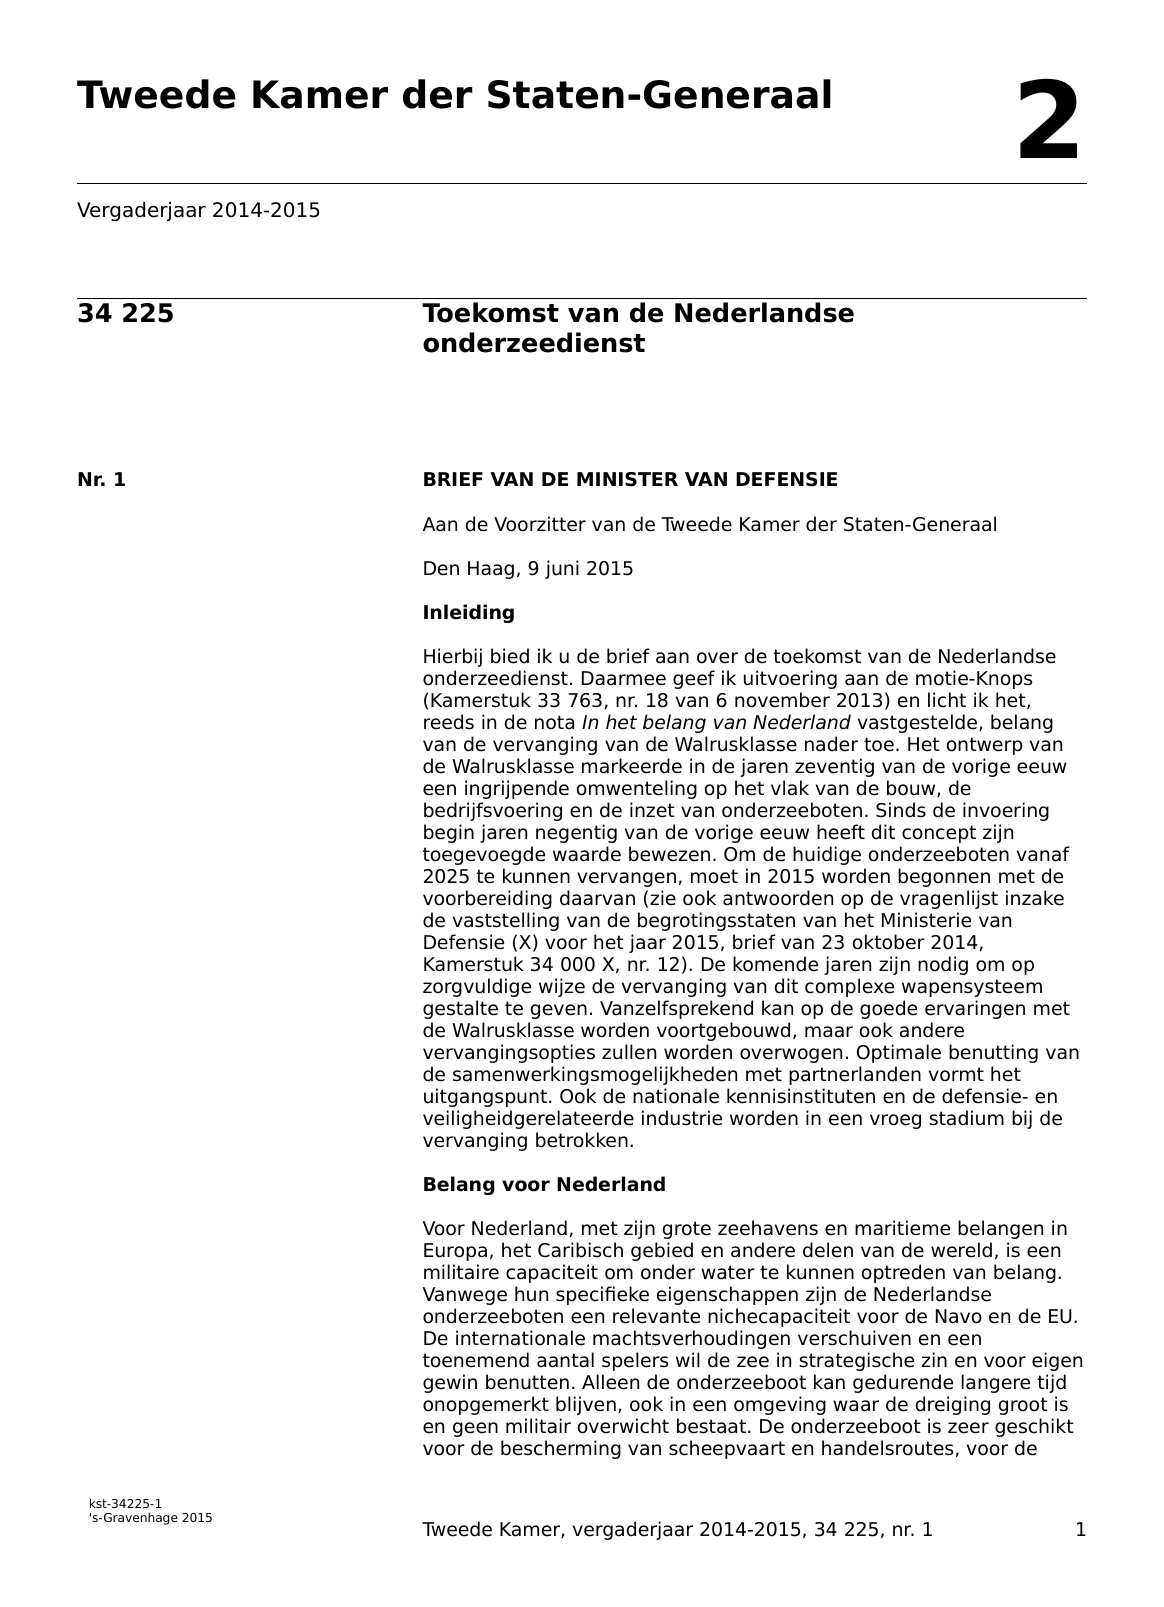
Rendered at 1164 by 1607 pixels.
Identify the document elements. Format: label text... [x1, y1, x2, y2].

subtitle 34 225 Toekomst van de Nederlandse onderzeedienst [77, 299, 1087, 358]
subtitle Inleiding [422, 602, 1087, 624]
subtitle Belang voor Nederland [422, 1174, 1087, 1196]
text Voor Nederland, met zijn grote zeehavens en maritieme belangen in Europa, het Caribisch gebied en andere delen van de wereld, is een militaire capaciteit om onder water te kunnen optreden van belang. Vanwege hun specifieke eigenschappen zijn de Nederlandse onderzeeboten een relevante nichecapaciteit voor de Navo en de EU. De internationale machtsverhoudingen verschuiven en een toenemend aantal spelers wil de zee in strategische zin en voor eigen gewin benutten. Alleen de onderzeeboot kan gedurende langere tijd onopgemerkt blijven, ook in een omgeving waar de dreiging groot is en geen militair overwicht bestaat. De onderzeeboot is zeer geschikt voor de bescherming van scheepvaart en handelsroutes, voor de [422, 1218, 1087, 1460]
text 's-Gravenhage 2015 [88, 1511, 323, 1525]
table_cell Vergaderjaar 2014-2015 [77, 184, 1087, 298]
text Aan de Voorzitter van de Tweede Kamer der Staten-Generaal [422, 513, 1087, 536]
table_header Tweede Kamer der Staten-Generaal [77, 59, 886, 183]
text kst-34225-1 [88, 1497, 323, 1511]
text Hierbij bied ik u de brief aan over de toekomst van de Nederlandse onderzeedienst. Daarmee geef ik uitvoering aan de motie-Knops (Kamerstuk 33 763, nr. 18 van 6 november 2013) en licht ik het, reeds in de nota In het belang van Nederland vastgestelde, belang van de vervanging van de Walrusklasse nader toe. Het ontwerp van de Walrusklasse markeerde in de jaren zeventig van de vorige eeuw een ingrijpende omwenteling op het vlak van de bouw, de bedrijfsvoering en de inzet van onderzeeboten. Sinds de invoering begin jaren negentig van de vorige eeuw heeft dit concept zijn toegevoegde waarde bewezen. Om de huidige onderzeeboten vanaf 2025 te kunnen vervangen, moet in 2015 worden begonnen met de voorbereiding daarvan (zie ook antwoorden op de vragenlijst inzake de vaststelling van de begrotingsstaten van het Ministerie van Defensie (X) voor het jaar 2015, brief van 23 oktober 2014, Kamerstuk 34 000 X, nr. 12). De komende jaren zijn nodig om op zorgvuldige wijze de vervanging van dit complexe wapensysteem gestalte te geven. Vanzelfsprekend kan op de goede ervaringen met de Walrusklasse worden voortgebouwd, maar ook andere vervangingsopties zullen worden overwogen. Optimale benutting van de samenwerkingsmogelijkheden met partnerlanden vormt het uitgangspunt. Ook de nationale kennisinstituten en de defensie- en veiligheidgerelateerde industrie worden in een vroeg stadium bij de vervanging betrokken. [422, 646, 1087, 1152]
table_header 2 [886, 59, 1087, 183]
text Den Haag, 9 juni 2015 [422, 558, 1087, 580]
subtitle Nr. 1 BRIEF VAN DE MINISTER VAN DEFENSIE [77, 469, 1087, 491]
